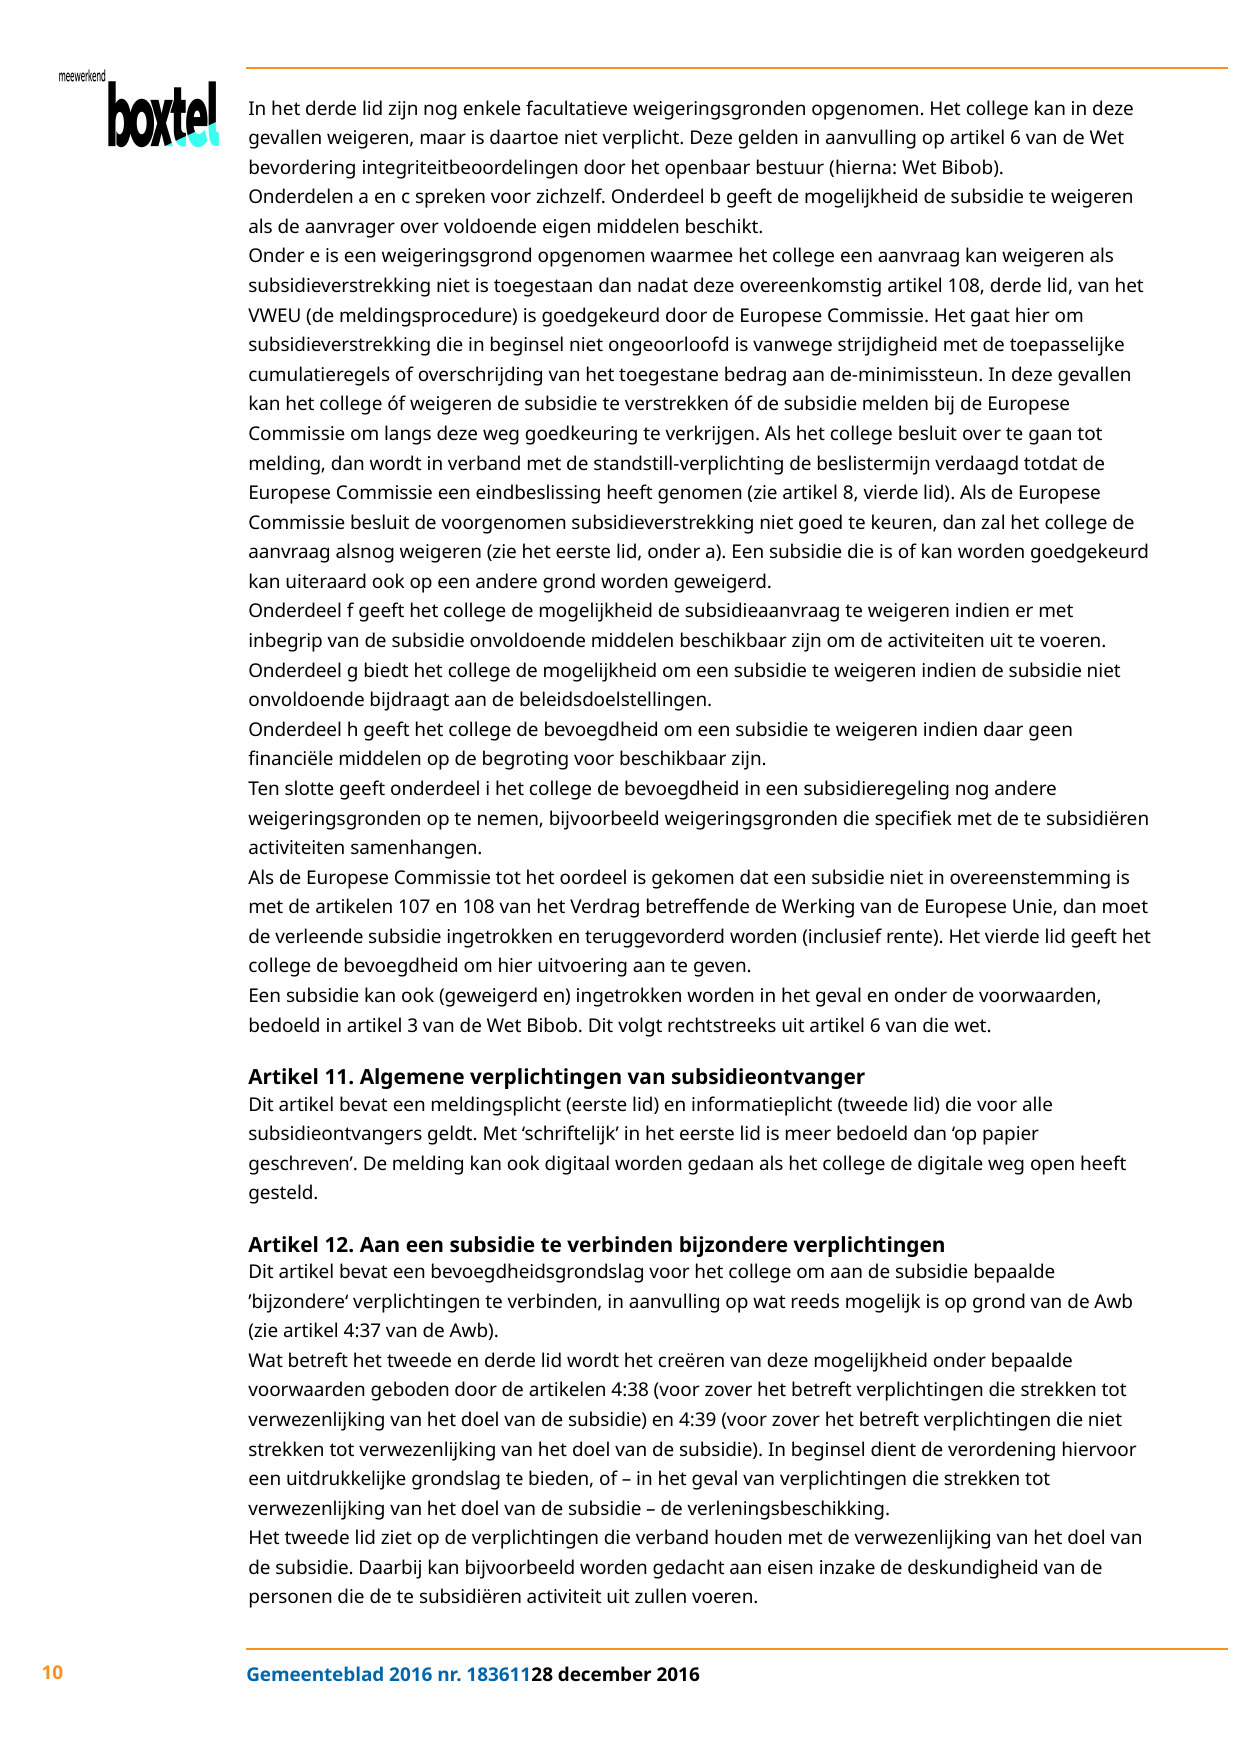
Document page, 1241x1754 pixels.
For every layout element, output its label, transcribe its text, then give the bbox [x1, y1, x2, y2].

text Ten slotte geeft onderdeel i het college de bevoegdheid in een subsidieregeling nog andere weigeringsgronden op te nemen, bijvoorbeeld weigeringsgronden die specifiek met de te subsidiëren activiteiten samenhangen. [248, 775, 1152, 860]
text Artikel 11. Algemene verplichtingen van subsidieontvanger [248, 1062, 1152, 1091]
text Dit artikel bevat een bevoegdheidsgrondslag voor het college om aan de subsidie bepaalde ’bijzondere‘ verplichtingen te verbinden, in aanvulling op wat reeds mogelijk is op grond van de Awb (zie artikel 4:37 van de Awb). [248, 1258, 1152, 1343]
text Als de Europese Commissie tot het oordeel is gekomen dat een subsidie niet in overeenstemming is met de artikelen 107 en 108 van het Verdrag betreffende de Werking van de Europese Unie, dan moet de verleende subsidie ingetrokken en teruggevorderd worden (inclusief rente). Het vierde lid geeft het college de bevoegdheid om hier uitvoering aan te geven. [248, 864, 1152, 978]
text Onderdeel h geeft het college de bevoegdheid om een subsidie te weigeren indien daar geen financiële middelen op de begroting voor beschikbaar zijn. [248, 716, 1152, 771]
text Wat betreft het tweede en derde lid wordt het creëren van deze mogelijkheid onder bepaalde voorwaarden geboden door de artikelen 4:38 (voor zover het betreft verplichtingen die strekken tot verwezenlijking van het doel van de subsidie) en 4:39 (voor zover het betreft verplichtingen die niet strekken tot verwezenlijking van het doel van de subsidie). In beginsel dient de verordening hiervoor een uitdrukkelijke grondslag te bieden, of – in het geval van verplichtingen die strekken tot verwezenlijking van het doel van de subsidie – de verleningsbeschikking. [248, 1347, 1152, 1521]
text Onderdelen a en c spreken voor zichzelf. Onderdeel b geeft de mogelijkheid de subsidie te weigeren als de aanvrager over voldoende eigen middelen beschikt. [248, 183, 1152, 239]
text Onderdeel g biedt het college de mogelijkheid om een subsidie te weigeren indien de subsidie niet onvoldoende bijdraagt aan de beleidsdoelstellingen. [248, 657, 1152, 712]
text In het derde lid zijn nog enkele facultatieve weigeringsgronden opgenomen. Het college kan in deze gevallen weigeren, maar is daartoe niet verplicht. Deze gelden in aanvulling op artikel 6 van de Wet bevordering integriteitbeoordelingen door het openbaar bestuur (hierna: Wet Bibob). [248, 95, 1152, 180]
picture [41, 47, 231, 172]
text Artikel 12. Aan een subsidie te verbinden bijzondere verplichtingen [248, 1230, 1152, 1258]
text Onder e is een weigeringsgrond opgenomen waarmee het college een aanvraag kan weigeren als subsidieverstrekking niet is toegestaan dan nadat deze overeenkomstig artikel 108, derde lid, van het VWEU (de meldingsprocedure) is goedgekeurd door de Europese Commissie. Het gaat hier om subsidieverstrekking die in beginsel niet ongeoorloofd is vanwege strijdigheid met de toepasselijke cumulatieregels of overschrijding van het toegestane bedrag aan de-minimissteun. In deze gevallen kan het college óf weigeren de subsidie te verstrekken óf de subsidie melden bij de Europese Commissie om langs deze weg goedkeuring te verkrijgen. Als het college besluit over te gaan tot melding, dan wordt in verband met de standstill-verplichting de beslistermijn verdaagd totdat de Europese Commissie een eindbeslissing heeft genomen (zie artikel 8, vierde lid). Als de Europese Commissie besluit de voorgenomen subsidieverstrekking niet goed te keuren, dan zal het college de aanvraag alsnog weigeren (zie het eerste lid, onder a). Een subsidie die is of kan worden goedgekeurd kan uiteraard ook op een andere grond worden geweigerd. [248, 243, 1152, 594]
text Een subsidie kan ook (geweigerd en) ingetrokken worden in het geval en onder de voorwaarden, bedoeld in artikel 3 van de Wet Bibob. Dit volgt rechtstreeks uit artikel 6 van die wet. [248, 982, 1152, 1038]
text Onderdeel f geeft het college de mogelijkheid de subsidieaanvraag te weigeren indien er met inbegrip van de subsidie onvoldoende middelen beschikbaar zijn om de activiteiten uit te voeren. [248, 598, 1152, 653]
text Dit artikel bevat een meldingsplicht (eerste lid) en informatieplicht (tweede lid) die voor alle subsidieontvangers geldt. Met ‘schriftelijk’ in het eerste lid is meer bedoeld dan ‘op papier geschreven’. De melding kan ook digitaal worden gedaan als het college de digitale weg open heeft gesteld. [248, 1091, 1152, 1205]
text Het tweede lid ziet op de verplichtingen die verband houden met de verwezenlijking van het doel van de subsidie. Daarbij kan bijvoorbeeld worden gedacht aan eisen inzake de deskundigheid van de personen die de te subsidiëren activiteit uit zullen voeren. [248, 1524, 1152, 1609]
